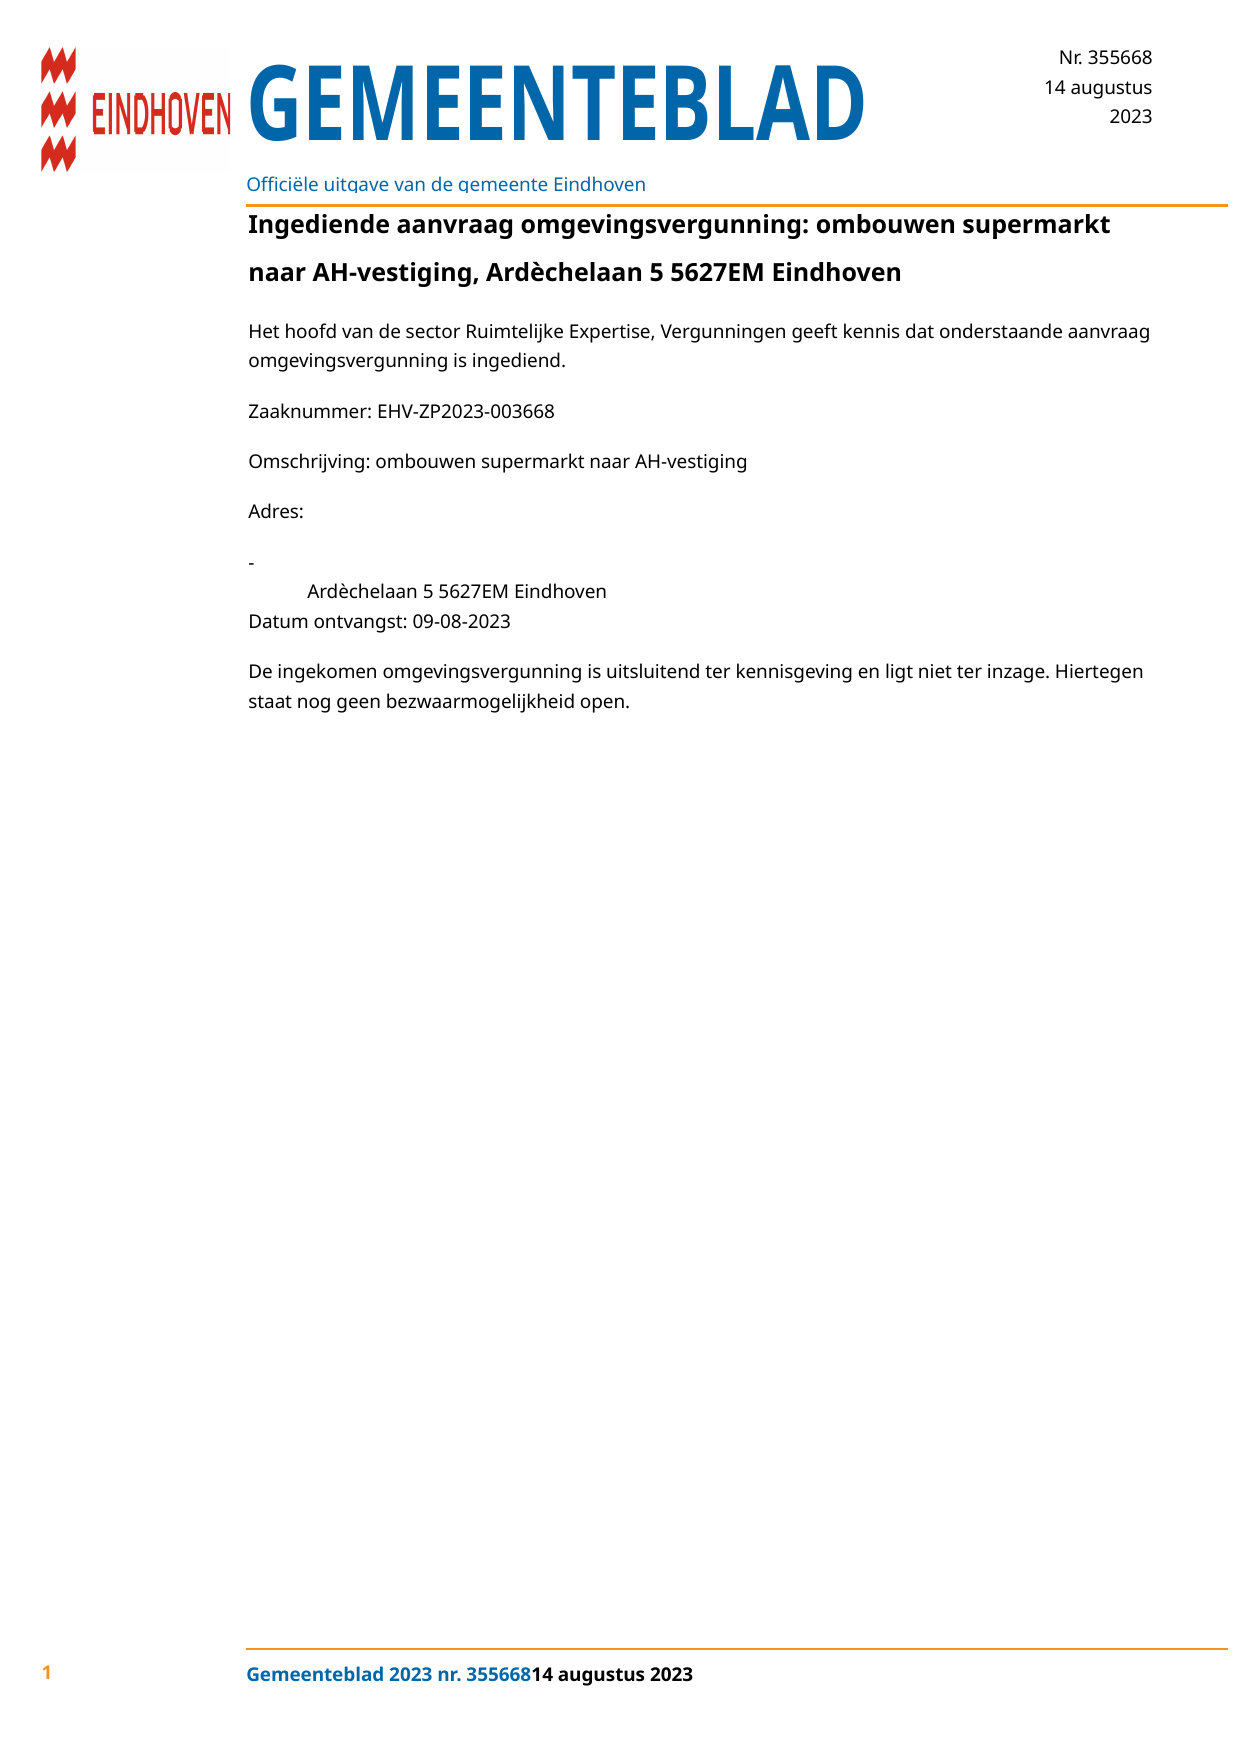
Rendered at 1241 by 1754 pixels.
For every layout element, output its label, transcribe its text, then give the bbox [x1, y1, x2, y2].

text Omschrijving: ombouwen supermarkt naar AH-vestiging [248, 448, 1152, 474]
text Ingediende aanvraag omgevingsvergunning: ombouwen supermarkt naar AH-vestiging, Ardèchelaan 5 5627EM Eindhoven [248, 207, 1152, 288]
text Het hoofd van de sector Ruimtelijke Expertise, Vergunningen geeft kennis dat onderstaande aanvraag omgevingsvergunning is ingediend. [248, 318, 1152, 373]
text Datum ontvangst: 09-08-2023 [248, 608, 1152, 634]
text Zaaknummer: EHV-ZP2023-003668 [248, 398, 1152, 424]
text Adres: [248, 499, 1152, 524]
text De ingekomen omgevingsvergunning is uitsluitend ter kennisgeving en ligt niet ter inzage. Hiertegen staat nog geen bezwaarmogelijkheid open. [248, 659, 1152, 714]
list Ardèchelaan 5 5627EM Eindhoven [248, 579, 1152, 604]
picture [41, 47, 231, 172]
